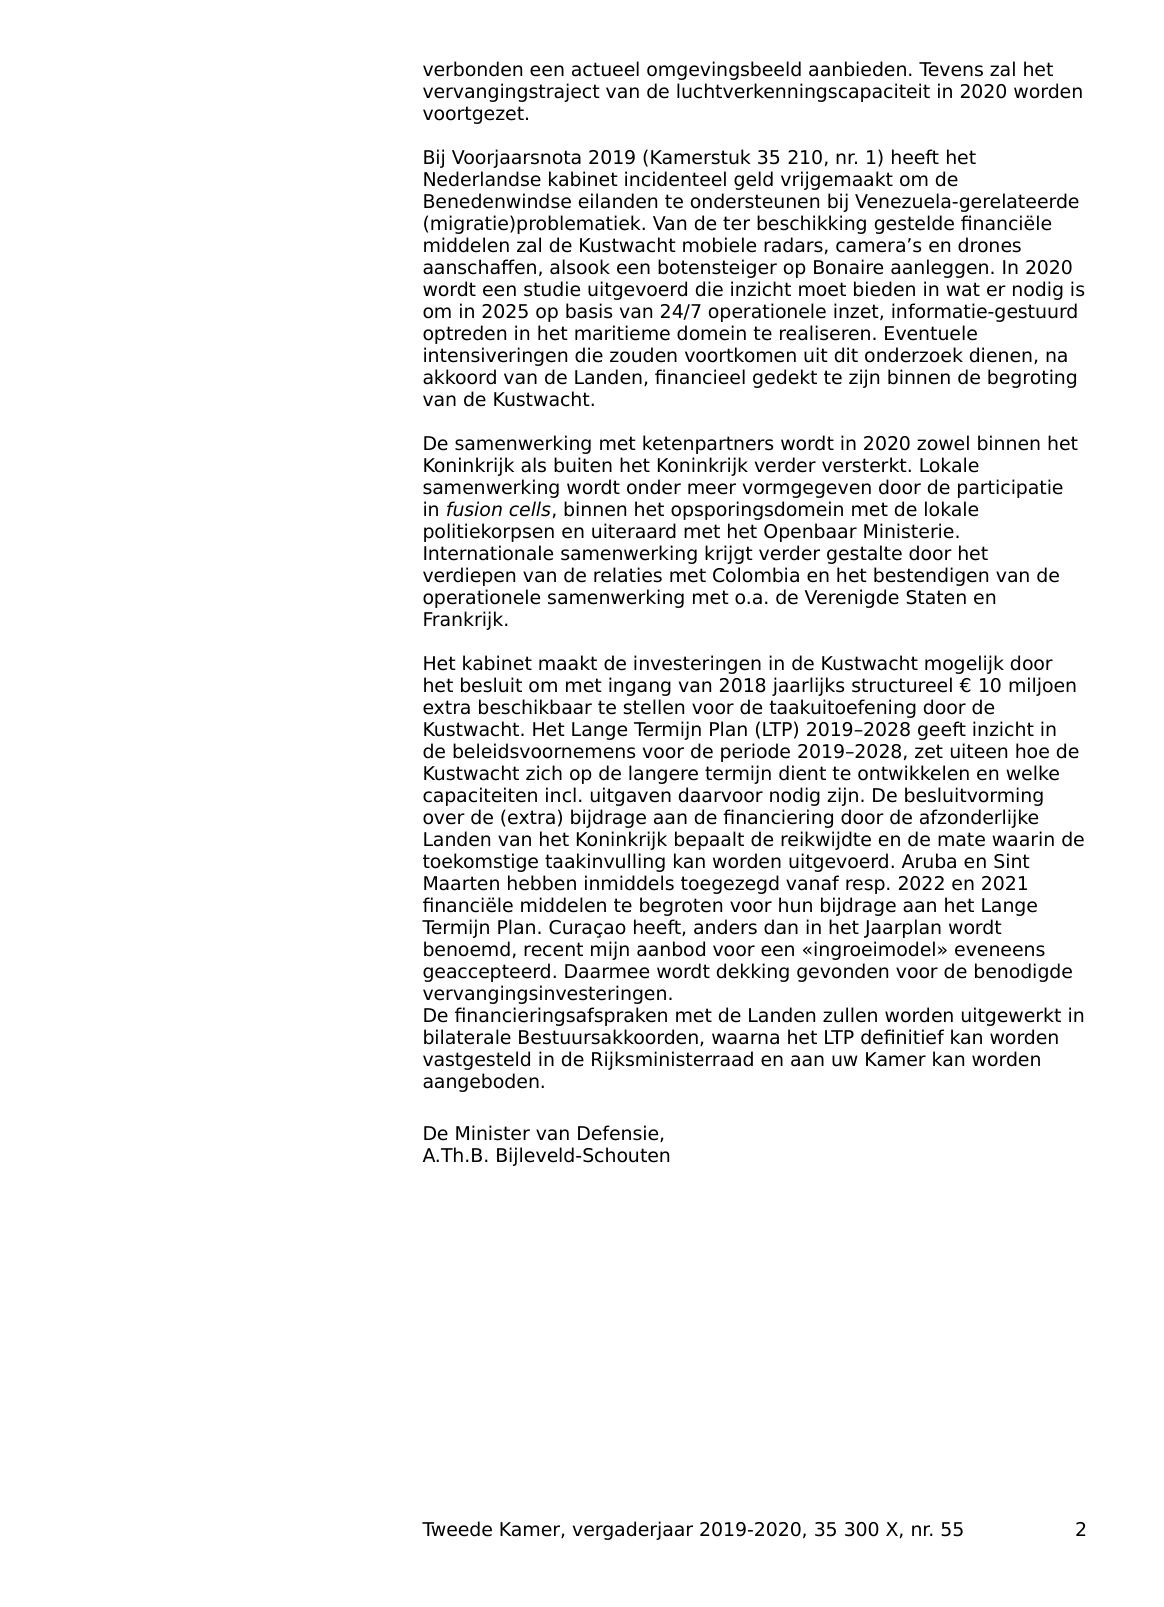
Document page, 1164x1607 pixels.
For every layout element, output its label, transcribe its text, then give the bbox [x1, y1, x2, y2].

text Het kabinet maakt de investeringen in de Kustwacht mogelijk door het besluit om met ingang van 2018 jaarlijks structureel € 10 miljoen extra beschikbaar te stellen voor de taakuitoefening door de Kustwacht. Het Lange Termijn Plan (LTP) 2019–2028 geeft inzicht in de beleidsvoornemens voor de periode 2019–2028, zet uiteen hoe de Kustwacht zich op de langere termijn dient te ontwikkelen en welke capaciteiten incl. uitgaven daarvoor nodig zijn. De besluitvorming over de (extra) bijdrage aan de financiering door de afzonderlijke Landen van het Koninkrijk bepaalt de reikwijdte en de mate waarin de toekomstige taakinvulling kan worden uitgevoerd. Aruba en Sint Maarten hebben inmiddels toegezegd vanaf resp. 2022 en 2021 financiële middelen te begroten voor hun bijdrage aan het Lange Termijn Plan. Curaçao heeft, anders dan in het Jaarplan wordt benoemd, recent mijn aanbod voor een «ingroeimodel» eveneens geaccepteerd. Daarmee wordt dekking gevonden voor de benodigde vervangingsinvesteringen. [422, 653, 1087, 1005]
text De financieringsafspraken met de Landen zullen worden uitgewerkt in bilaterale Bestuursakkoorden, waarna het LTP definitief kan worden vastgesteld in de Rijksministerraad en aan uw Kamer kan worden aangeboden. [422, 1005, 1087, 1093]
text De samenwerking met ketenpartners wordt in 2020 zowel binnen het Koninkrijk als buiten het Koninkrijk verder versterkt. Lokale samenwerking wordt onder meer vormgegeven door de participatie in fusion cells, binnen het opsporingsdomein met de lokale politiekorpsen en uiteraard met het Openbaar Ministerie. Internationale samenwerking krijgt verder gestalte door het verdiepen van de relaties met Colombia en het bestendigen van de operationele samenwerking met o.a. de Verenigde Staten en Frankrijk. [422, 433, 1087, 631]
text verbonden een actueel omgevingsbeeld aanbieden. Tevens zal het vervangingstraject van de luchtverkenningscapaciteit in 2020 worden voortgezet. [422, 59, 1087, 125]
text Bij Voorjaarsnota 2019 (Kamerstuk 35 210, nr. 1) heeft het Nederlandse kabinet incidenteel geld vrijgemaakt om de Benedenwindse eilanden te ondersteunen bij Venezuela-gerelateerde (migratie)problematiek. Van de ter beschikking gestelde financiële middelen zal de Kustwacht mobiele radars, camera’s en drones aanschaffen, alsook een botensteiger op Bonaire aanleggen. In 2020 wordt een studie uitgevoerd die inzicht moet bieden in wat er nodig is om in 2025 op basis van 24/7 operationele inzet, informatie-gestuurd optreden in het maritieme domein te realiseren. Eventuele intensiveringen die zouden voortkomen uit dit onderzoek dienen, na akkoord van de Landen, financieel gedekt te zijn binnen de begroting van de Kustwacht. [422, 147, 1087, 411]
text De Minister van Defensie, A.Th.B. Bijleveld-Schouten [422, 1123, 1087, 1167]
